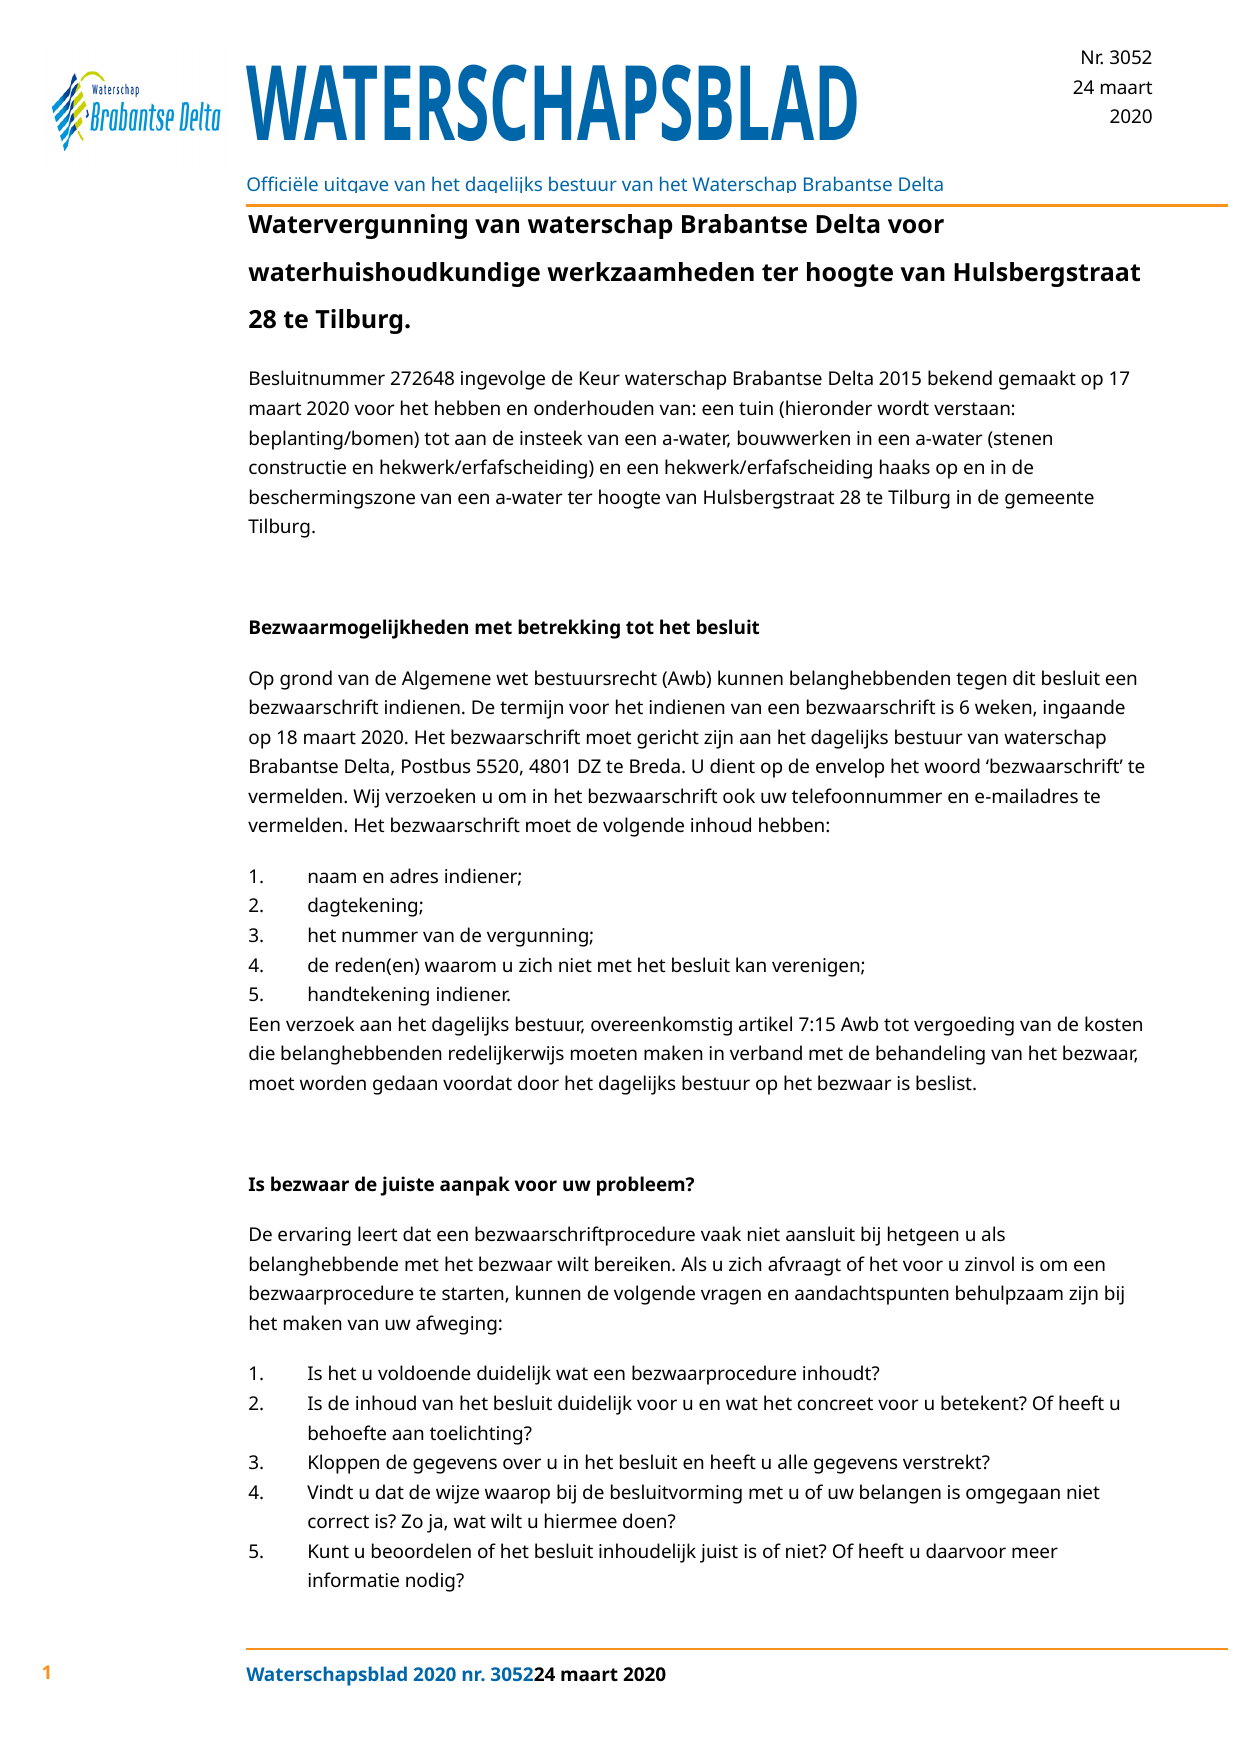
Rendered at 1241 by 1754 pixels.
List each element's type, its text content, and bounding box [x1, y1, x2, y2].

list het nummer van de vergunning; [248, 922, 1152, 948]
list dagtekening; [248, 893, 1152, 918]
text De ervaring leert dat een bezwaarschriftprocedure vaak niet aansluit bij hetgeen u als belanghebbende met het bezwaar wilt bereiken. Als u zich afvraagt of het voor u zinvol is om een bezwaarprocedure te starten, kunnen de volgende vragen en aandachtspunten behulpzaam zijn bij het maken van uw afweging: [248, 1221, 1152, 1336]
text Watervergunning van waterschap Brabantse Delta voor waterhuishoudkundige werkzaamheden ter hoogte van Hulsbergstraat 28 te Tilburg. [248, 207, 1152, 336]
picture [41, 47, 231, 172]
list Is de inhoud van het besluit duidelijk voor u en wat het concreet voor u betekent? Of heeft u behoefte aan toelichting? [248, 1390, 1152, 1445]
list Vindt u dat de wijze waarop bij de besluitvorming met u of uw belangen is omgegaan niet correct is? Zo ja, wat wilt u hiermee doen? [248, 1479, 1152, 1534]
list de reden(en) waarom u zich niet met het besluit kan verenigen; [248, 952, 1152, 977]
list Kunt u beoordelen of het besluit inhoudelijk juist is of niet? Of heeft u daarvoor meer informatie nodig? [248, 1538, 1152, 1593]
list handtekening indiener. [248, 981, 1152, 1007]
text Een verzoek aan het dagelijks bestuur, overeenkomstig artikel 7:15 Awb tot vergoeding van de kosten die belanghebbenden redelijkerwijs moeten maken in verband met de behandeling van het bezwaar, moet worden gedaan voordat door het dagelijks bestuur op het bezwaar is beslist. [248, 1011, 1152, 1096]
text Op grond van de Algemene wet bestuursrecht (Awb) kunnen belanghebbenden tegen dit besluit een bezwaarschrift indienen. De termijn voor het indienen van een bezwaarschrift is 6 weken, ingaande op 18 maart 2020. Het bezwaarschrift moet gericht zijn aan het dagelijks bestuur van waterschap Brabantse Delta, Postbus 5520, 4801 DZ te Breda. U dient op de envelop het woord ‘bezwaarschrift’ te vermelden. Wij verzoeken u om in het bezwaarschrift ook uw telefoonnummer en e‑mailadres te vermelden. Het bezwaarschrift moet de volgende inhoud hebben: [248, 665, 1152, 838]
text Is bezwaar de juiste aanpak voor uw probleem? [248, 1171, 1152, 1197]
text Bezwaarmogelijkheden met betrekking tot het besluit [248, 614, 1152, 640]
list Kloppen de gegevens over u in het besluit en heeft u alle gegevens verstrekt? [248, 1449, 1152, 1475]
text Besluitnummer 272648 ingevolge de Keur waterschap Brabantse Delta 2015 bekend gemaakt op 17 maart 2020 voor het hebben en onderhouden van: een tuin (hieronder wordt verstaan: beplanting/bomen) tot aan de insteek van een a-water, bouwwerken in een a-water (stenen constructie en hekwerk/erfafscheiding) en een hekwerk/erfafscheiding haaks op en in de beschermingszone van een a-water ter hoogte van Hulsbergstraat 28 te Tilburg in de gemeente Tilburg. [248, 366, 1152, 539]
list Is het u voldoende duidelijk wat een bezwaarprocedure inhoudt? [248, 1361, 1152, 1386]
list naam en adres indiener; [248, 863, 1152, 889]
